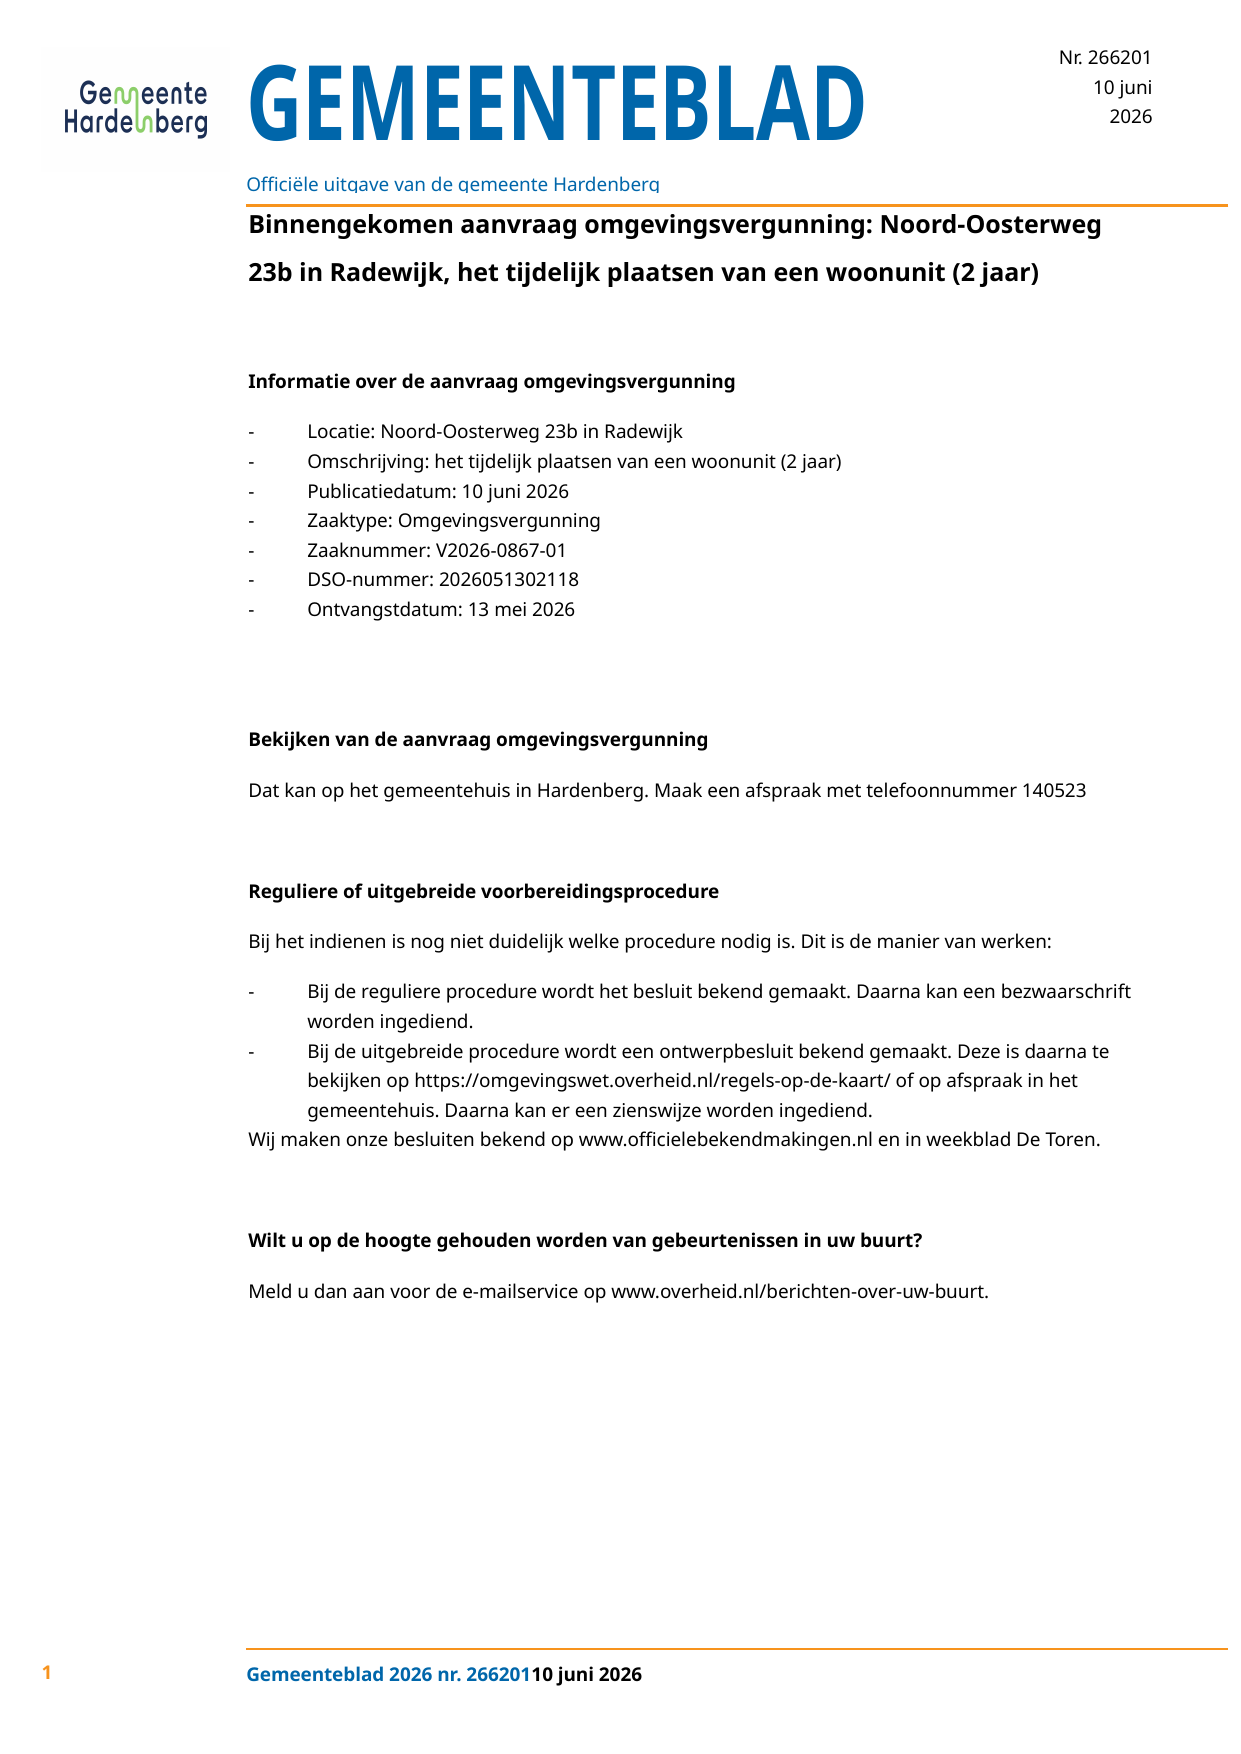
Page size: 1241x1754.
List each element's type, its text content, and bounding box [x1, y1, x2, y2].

text Wilt u op de hoogte gehouden worden van gebeurtenissen in uw buurt? [248, 1227, 1152, 1253]
list Zaaktype: Omgevingsvergunning [248, 507, 1152, 533]
list Ontvangstdatum: 13 mei 2026 [248, 596, 1152, 622]
text Bij het indienen is nog niet duidelijk welke procedure nodig is. Dit is de manier van werken: [248, 928, 1152, 954]
text Reguliere of uitgebreide voorbereidingsprocedure [248, 878, 1152, 904]
text Bekijken van de aanvraag omgevingsvergunning [248, 727, 1152, 752]
list Locatie: Noord-Oosterweg 23b in Radewijk [248, 419, 1152, 444]
list Publicatiedatum: 10 juni 2026 [248, 478, 1152, 504]
text Binnengekomen aanvraag omgevingsvergunning: Noord-Oosterweg 23b in Radewijk, het tijdelijk plaatsen van een woonunit (2 jaar) [248, 207, 1152, 288]
list Omschrijving: het tijdelijk plaatsen van een woonunit (2 jaar) [248, 448, 1152, 474]
text Informatie over de aanvraag omgevingsvergunning [248, 368, 1152, 394]
list DSO-nummer: 2026051302118 [248, 567, 1152, 592]
list Bij de uitgebreide procedure wordt een ontwerpbesluit bekend gemaakt. Deze is daarna te bekijken op https://omgevingswet.overheid.nl/regels-op-de-kaart/ of op afspraak in het gemeentehuis. Daarna kan er een zienswijze worden ingediend. [248, 1038, 1152, 1123]
text Dat kan op het gemeentehuis in Hardenberg. Maak een afspraak met telefoonnummer 140523 [248, 777, 1152, 803]
text Meld u dan aan voor de e-mailservice op www.overheid.nl/berichten-over-uw-buurt. [248, 1278, 1152, 1304]
picture [41, 47, 231, 172]
list Zaaknummer: V2026-0867-01 [248, 537, 1152, 563]
text Wij maken onze besluiten bekend op www.officielebekendmakingen.nl en in weekblad De Toren. [248, 1127, 1152, 1152]
list Bij de reguliere procedure wordt het besluit bekend gemaakt. Daarna kan een bezwaarschrift worden ingediend. [248, 979, 1152, 1034]
